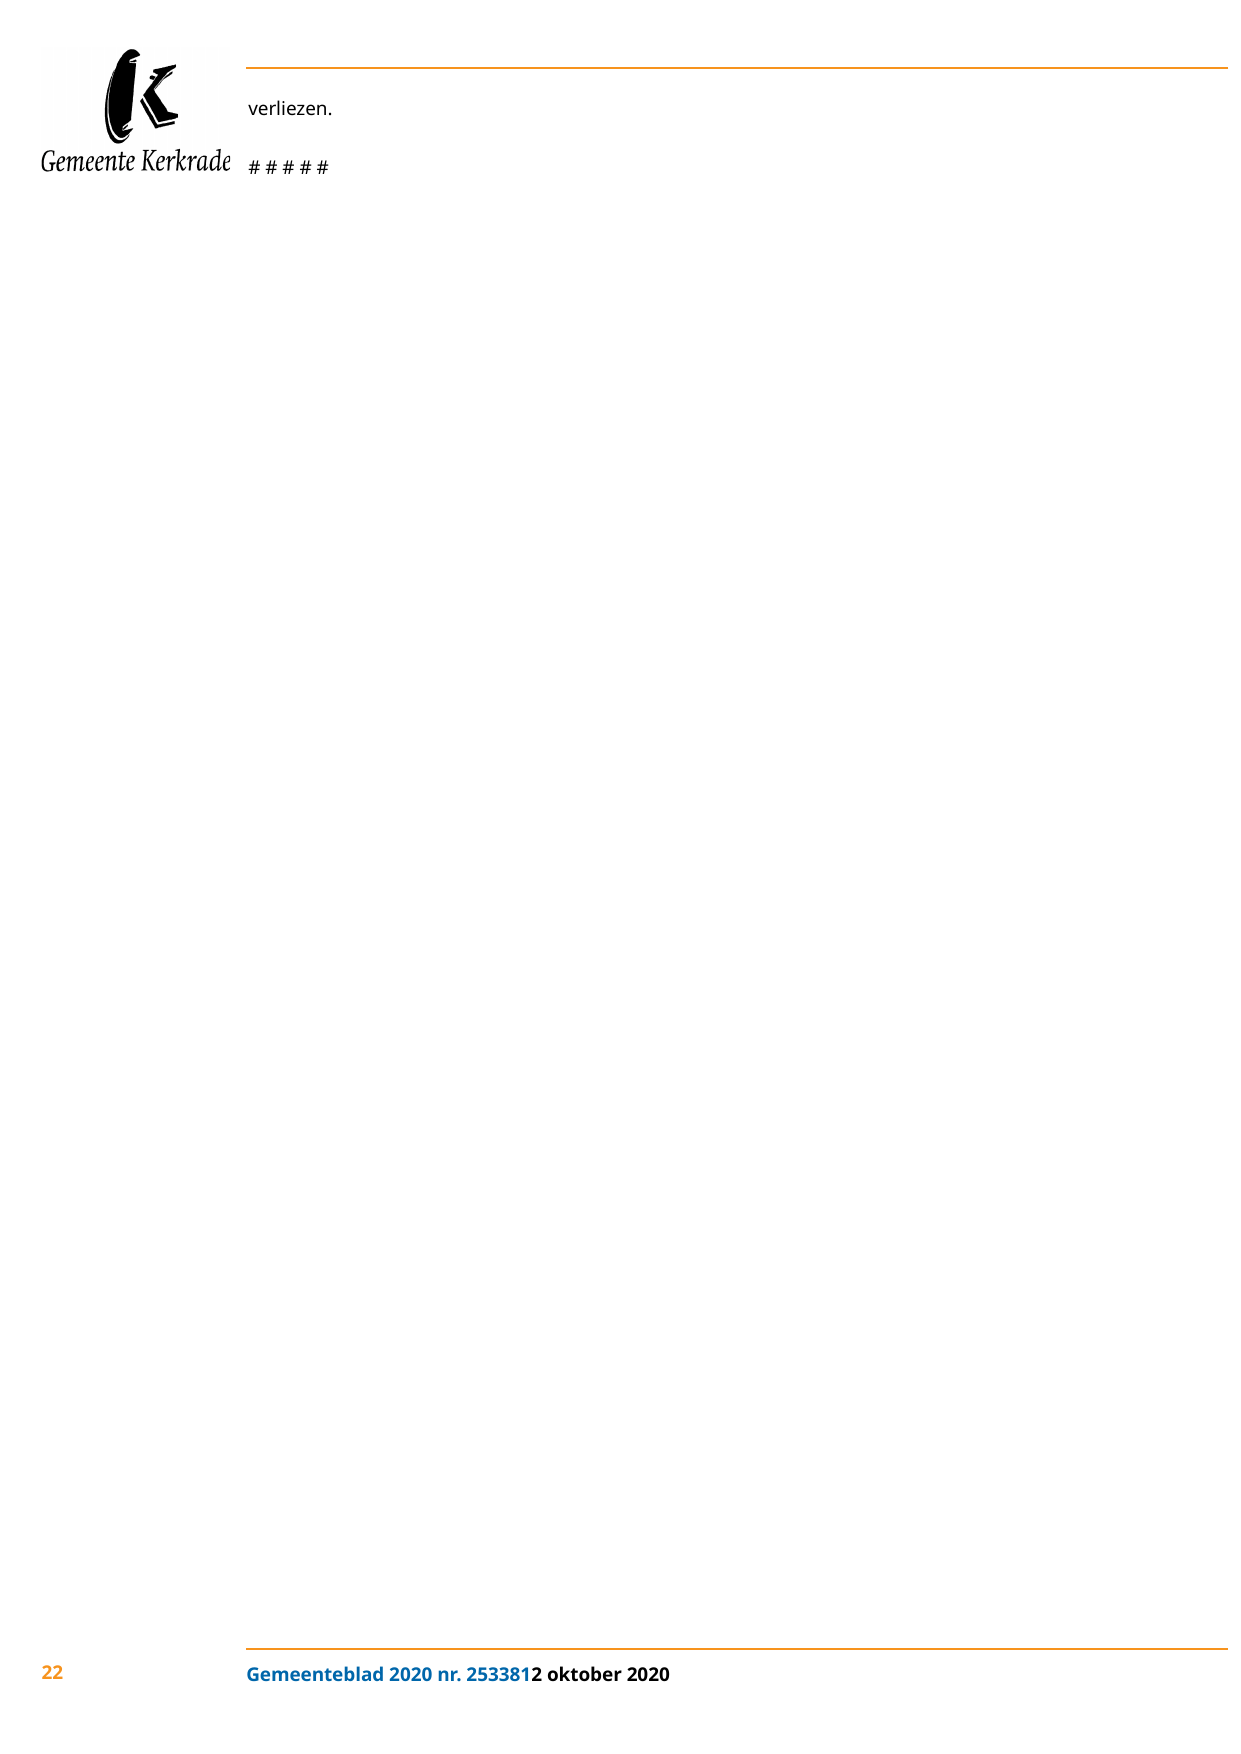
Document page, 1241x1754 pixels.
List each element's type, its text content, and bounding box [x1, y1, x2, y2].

text verliezen. [248, 95, 1152, 121]
text # # # # # [248, 154, 1152, 180]
picture [41, 47, 231, 172]
